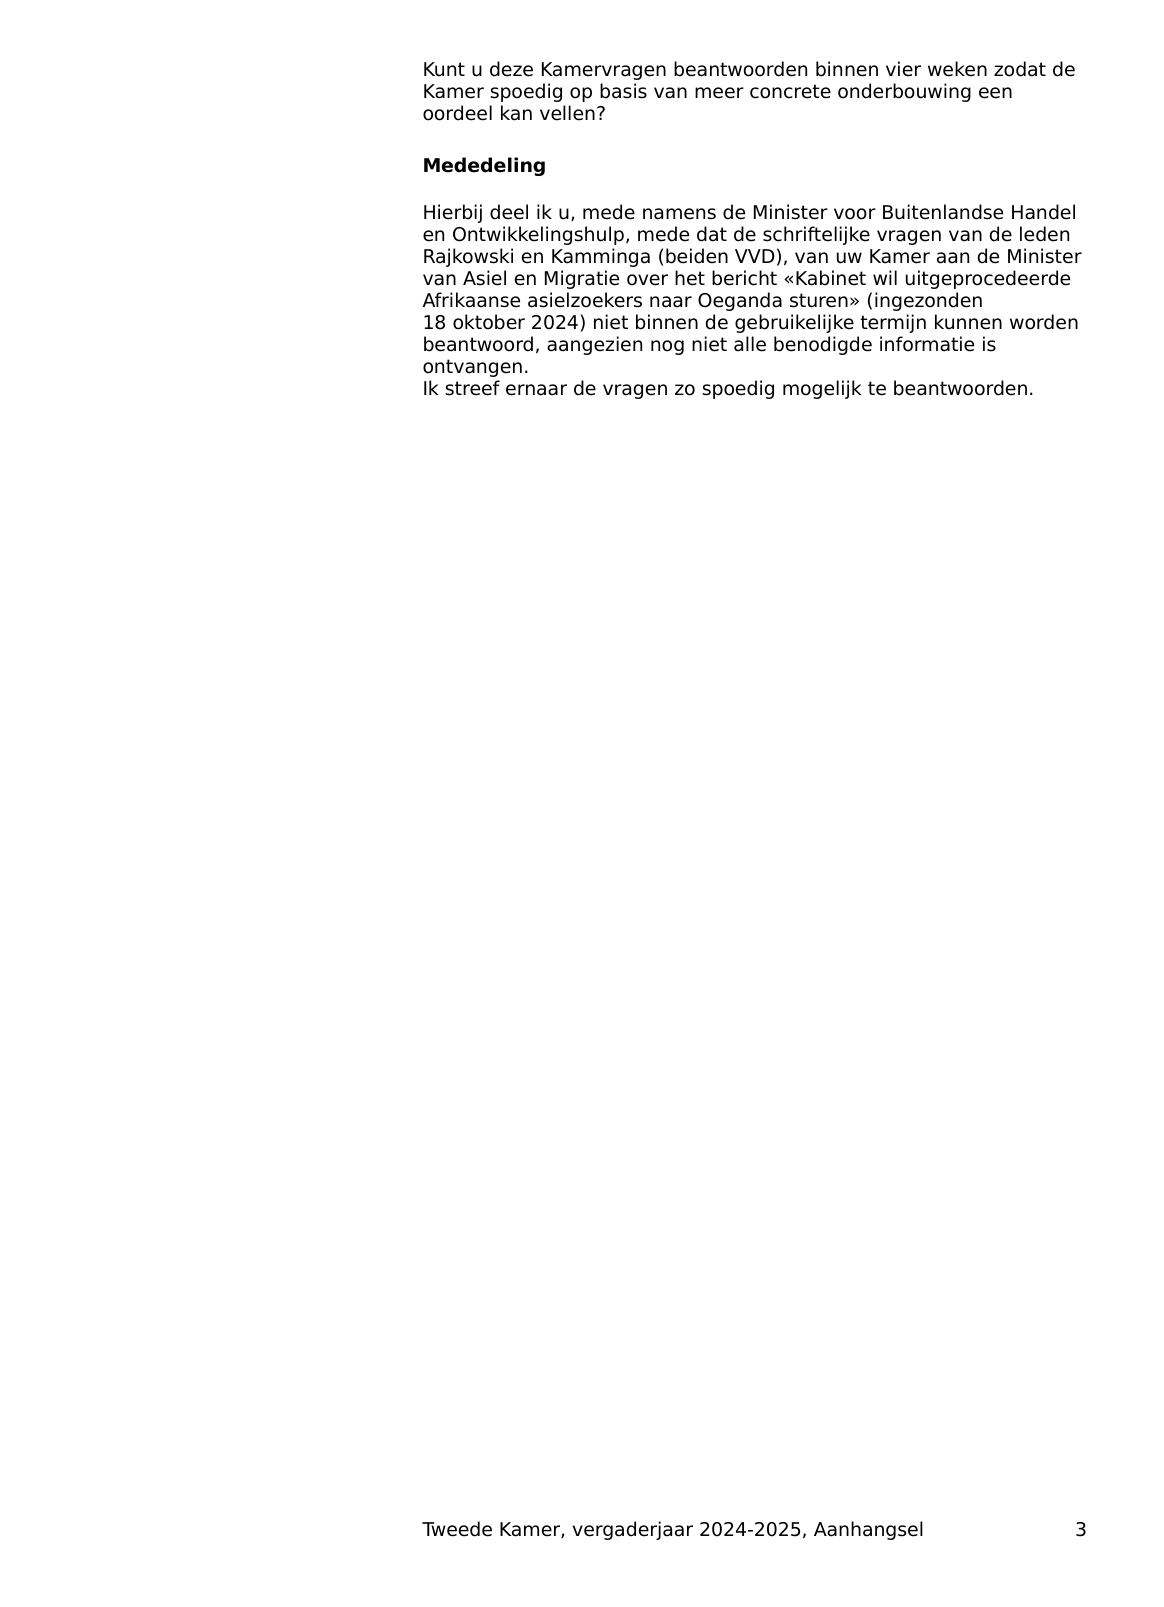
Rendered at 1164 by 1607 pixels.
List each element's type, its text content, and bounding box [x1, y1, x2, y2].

text Kunt u deze Kamervragen beantwoorden binnen vier weken zodat de Kamer spoedig op basis van meer concrete onderbouwing een oordeel kan vellen? [422, 59, 1087, 125]
subtitle Mededeling [422, 155, 1087, 177]
text Ik streef ernaar de vragen zo spoedig mogelijk te beantwoorden. [422, 378, 1087, 400]
text Hierbij deel ik u, mede namens de Minister voor Buitenlandse Handel en Ontwikkelingshulp, mede dat de schriftelijke vragen van de leden Rajkowski en Kamminga (beiden VVD), van uw Kamer aan de Minister van Asiel en Migratie over het bericht «Kabinet wil uitgeprocedeerde Afrikaanse asielzoekers naar Oeganda sturen» (ingezonden 18 oktober 2024) niet binnen de gebruikelijke termijn kunnen worden beantwoord, aangezien nog niet alle benodigde informatie is ontvangen. [422, 202, 1087, 378]
